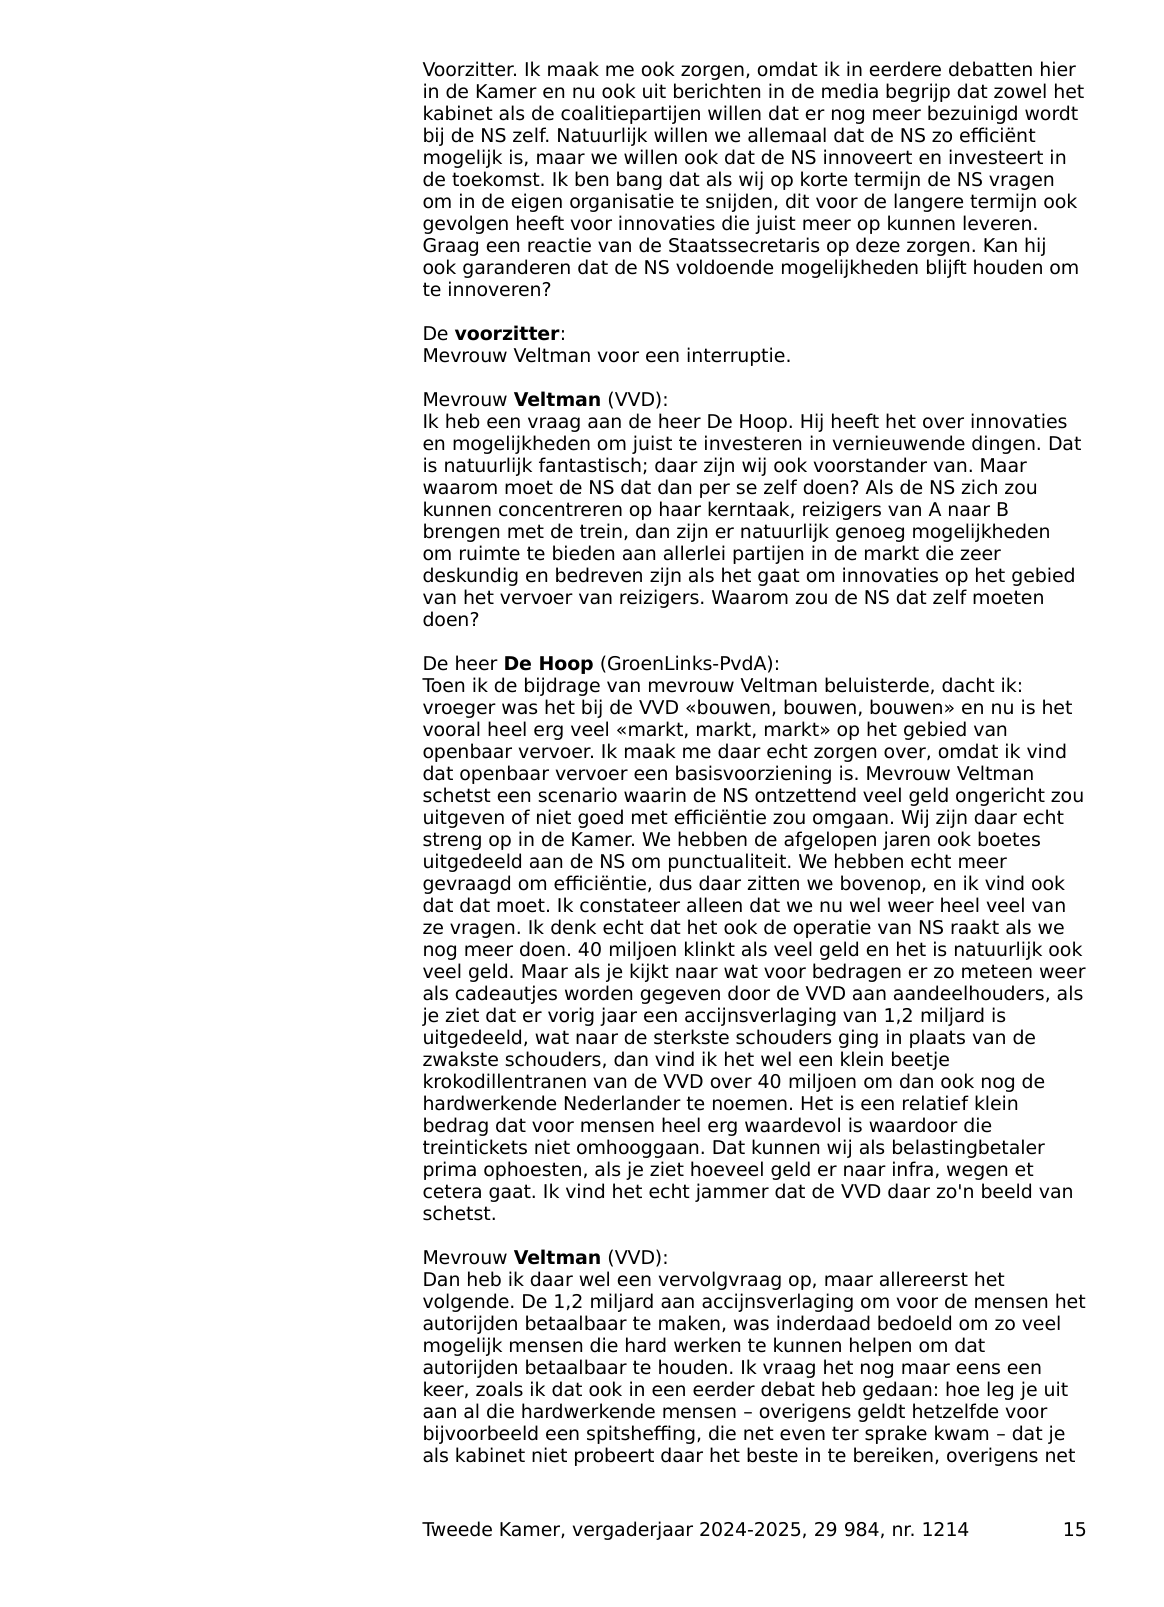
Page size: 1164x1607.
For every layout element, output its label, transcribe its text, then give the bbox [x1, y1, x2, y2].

text Dan heb ik daar wel een vervolgvraag op, maar allereerst het volgende. De 1,2 miljard aan accijnsverlaging om voor de mensen het autorijden betaalbaar te maken, was inderdaad bedoeld om zo veel mogelijk mensen die hard werken te kunnen helpen om dat autorijden betaalbaar te houden. Ik vraag het nog maar eens een keer, zoals ik dat ook in een eerder debat heb gedaan: hoe leg je uit aan al die hardwerkende mensen – overigens geldt hetzelfde voor bijvoorbeeld een spitsheffing, die net even ter sprake kwam – dat je als kabinet niet probeert daar het beste in te bereiken, overigens net [422, 1269, 1087, 1467]
text De heer De Hoop (GroenLinks-PvdA): [422, 653, 1087, 675]
text Ik heb een vraag aan de heer De Hoop. Hij heeft het over innovaties en mogelijkheden om juist te investeren in vernieuwende dingen. Dat is natuurlijk fantastisch; daar zijn wij ook voorstander van. Maar waarom moet de NS dat dan per se zelf doen? Als de NS zich zou kunnen concentreren op haar kerntaak, reizigers van A naar B brengen met de trein, dan zijn er natuurlijk genoeg mogelijkheden om ruimte te bieden aan allerlei partijen in de markt die zeer deskundig en bedreven zijn als het gaat om innovaties op het gebied van het vervoer van reizigers. Waarom zou de NS dat zelf moeten doen? [422, 411, 1087, 631]
text Toen ik de bijdrage van mevrouw Veltman beluisterde, dacht ik: vroeger was het bij de VVD «bouwen, bouwen, bouwen» en nu is het vooral heel erg veel «markt, markt, markt» op het gebied van openbaar vervoer. Ik maak me daar echt zorgen over, omdat ik vind dat openbaar vervoer een basisvoorziening is. Mevrouw Veltman schetst een scenario waarin de NS ontzettend veel geld ongericht zou uitgeven of niet goed met efficiëntie zou omgaan. Wij zijn daar echt streng op in de Kamer. We hebben de afgelopen jaren ook boetes uitgedeeld aan de NS om punctualiteit. We hebben echt meer gevraagd om efficiëntie, dus daar zitten we bovenop, en ik vind ook dat dat moet. Ik constateer alleen dat we nu wel weer heel veel van ze vragen. Ik denk echt dat het ook de operatie van NS raakt als we nog meer doen. 40 miljoen klinkt als veel geld en het is natuurlijk ook veel geld. Maar als je kijkt naar wat voor bedragen er zo meteen weer als cadeautjes worden gegeven door de VVD aan aandeelhouders, als je ziet dat er vorig jaar een accijnsverlaging van 1,2 miljard is uitgedeeld, wat naar de sterkste schouders ging in plaats van de zwakste schouders, dan vind ik het wel een klein beetje krokodillentranen van de VVD over 40 miljoen om dan ook nog de hardwerkende Nederlander te noemen. Het is een relatief klein bedrag dat voor mensen heel erg waardevol is waardoor die treintickets niet omhooggaan. Dat kunnen wij als belastingbetaler prima ophoesten, als je ziet hoeveel geld er naar infra, wegen et cetera gaat. Ik vind het echt jammer dat de VVD daar zo'n beeld van schetst. [422, 675, 1087, 1224]
text Mevrouw Veltman (VVD): [422, 1247, 1087, 1269]
text Mevrouw Veltman (VVD): [422, 389, 1087, 411]
text De voorzitter: [422, 323, 1087, 345]
text Mevrouw Veltman voor een interruptie. [422, 345, 1087, 367]
text Voorzitter. Ik maak me ook zorgen, omdat ik in eerdere debatten hier in de Kamer en nu ook uit berichten in de media begrijp dat zowel het kabinet als de coalitiepartijen willen dat er nog meer bezuinigd wordt bij de NS zelf. Natuurlijk willen we allemaal dat de NS zo efficiënt mogelijk is, maar we willen ook dat de NS innoveert en investeert in de toekomst. Ik ben bang dat als wij op korte termijn de NS vragen om in de eigen organisatie te snijden, dit voor de langere termijn ook gevolgen heeft voor innovaties die juist meer op kunnen leveren. Graag een reactie van de Staatssecretaris op deze zorgen. Kan hij ook garanderen dat de NS voldoende mogelijkheden blijft houden om te innoveren? [422, 59, 1087, 301]
